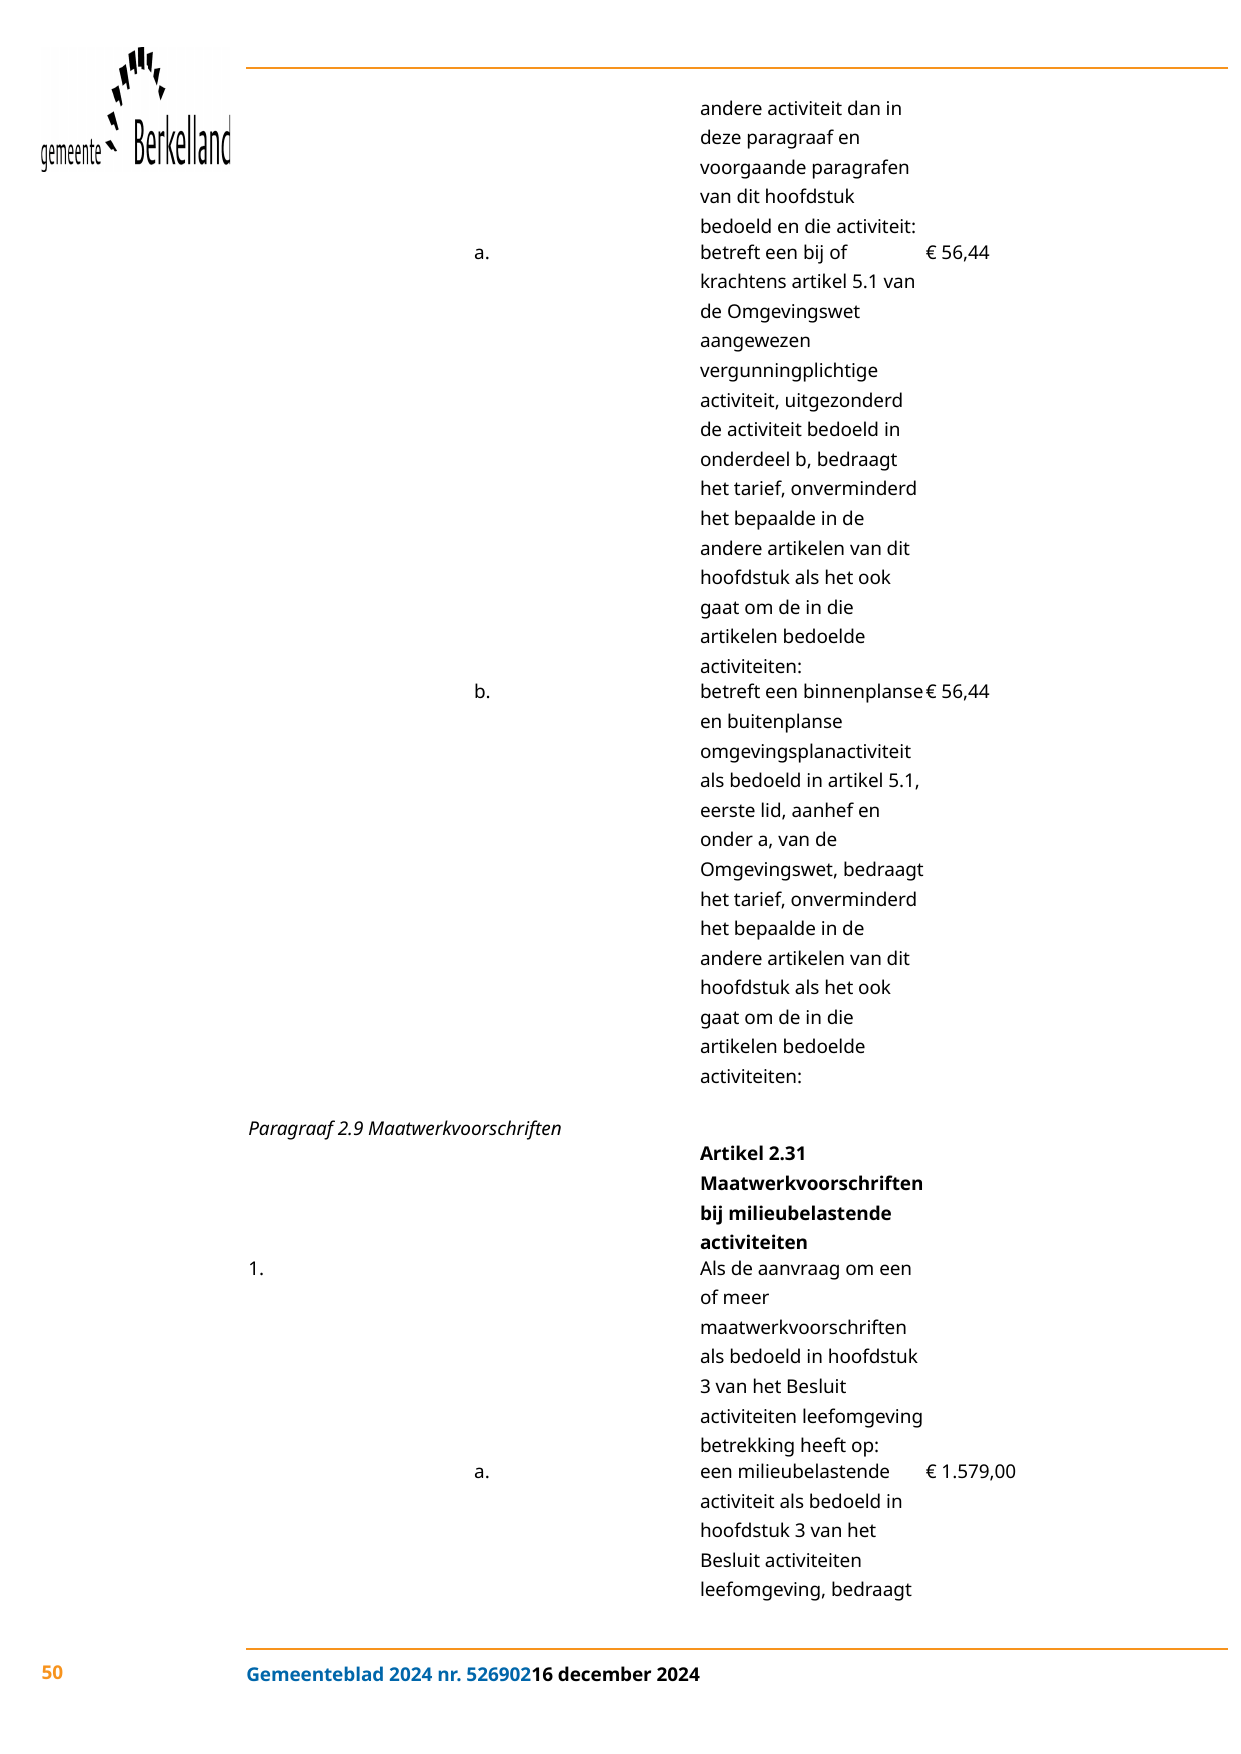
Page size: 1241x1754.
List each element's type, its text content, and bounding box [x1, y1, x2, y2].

table_cell [926, 1255, 1152, 1458]
table_cell € 1.579,00 [926, 1458, 1152, 1602]
table_cell [926, 1141, 1152, 1255]
table_cell andere activiteit dan in deze paragraaf en voorgaande paragrafen van dit hoofdstuk bedoeld en die activiteit: [700, 95, 926, 239]
table_cell een milieubelastende activiteit als bedoeld in hoofdstuk 3 van het Besluit activiteiten leefomgeving, bedraagt [700, 1458, 926, 1602]
table_cell [248, 95, 474, 239]
table_cell Artikel 2.31 Maatwerkvoorschriften bij milieubelastende activiteiten [700, 1141, 926, 1255]
table_cell [248, 1458, 474, 1602]
table_cell Als de aanvraag om een of meer maatwerkvoorschriften als bedoeld in hoofdstuk 3 van het Besluit activiteiten leefomgeving betrekking heeft op: [700, 1255, 926, 1458]
table_cell [248, 679, 474, 1089]
table_cell betreft een bij of krachtens artikel 5.1 van de Omgevingswet aangewezen vergunningplichtige activiteit, uitgezonderd de activiteit bedoeld in onderdeel b, bedraagt het tarief, onverminderd het bepaalde in de andere artikelen van dit hoofdstuk als het ook gaat om de in die artikelen bedoelde activiteiten: [700, 239, 926, 679]
table_cell 1. [248, 1255, 474, 1458]
table_cell [248, 239, 474, 679]
table_cell [474, 1089, 700, 1115]
table_cell [248, 1089, 474, 1115]
table_cell a. [474, 239, 700, 679]
table_cell b. [474, 679, 700, 1089]
table_cell betreft een binnenplanse en buitenplanse omgevingsplanactiviteit als bedoeld in artikel 5.1, eerste lid, aanhef en onder a, van de Omgevingswet, bedraagt het tarief, onverminderd het bepaalde in de andere artikelen van dit hoofdstuk als het ook gaat om de in die artikelen bedoelde activiteiten: [700, 679, 926, 1089]
table_cell [926, 95, 1152, 239]
picture [41, 47, 231, 172]
table_cell [474, 1141, 700, 1255]
table_cell a. [474, 1458, 700, 1602]
table_cell [474, 95, 700, 239]
table_cell [248, 1141, 474, 1255]
table_cell [926, 1115, 1152, 1141]
table_cell [700, 1089, 926, 1115]
table_cell [926, 1089, 1152, 1115]
table_cell Paragraaf 2.9 Maatwerkvoorschriften [248, 1115, 926, 1141]
table_cell € 56,44 [926, 239, 1152, 679]
table_cell € 56,44 [926, 679, 1152, 1089]
table_cell [474, 1255, 700, 1458]
